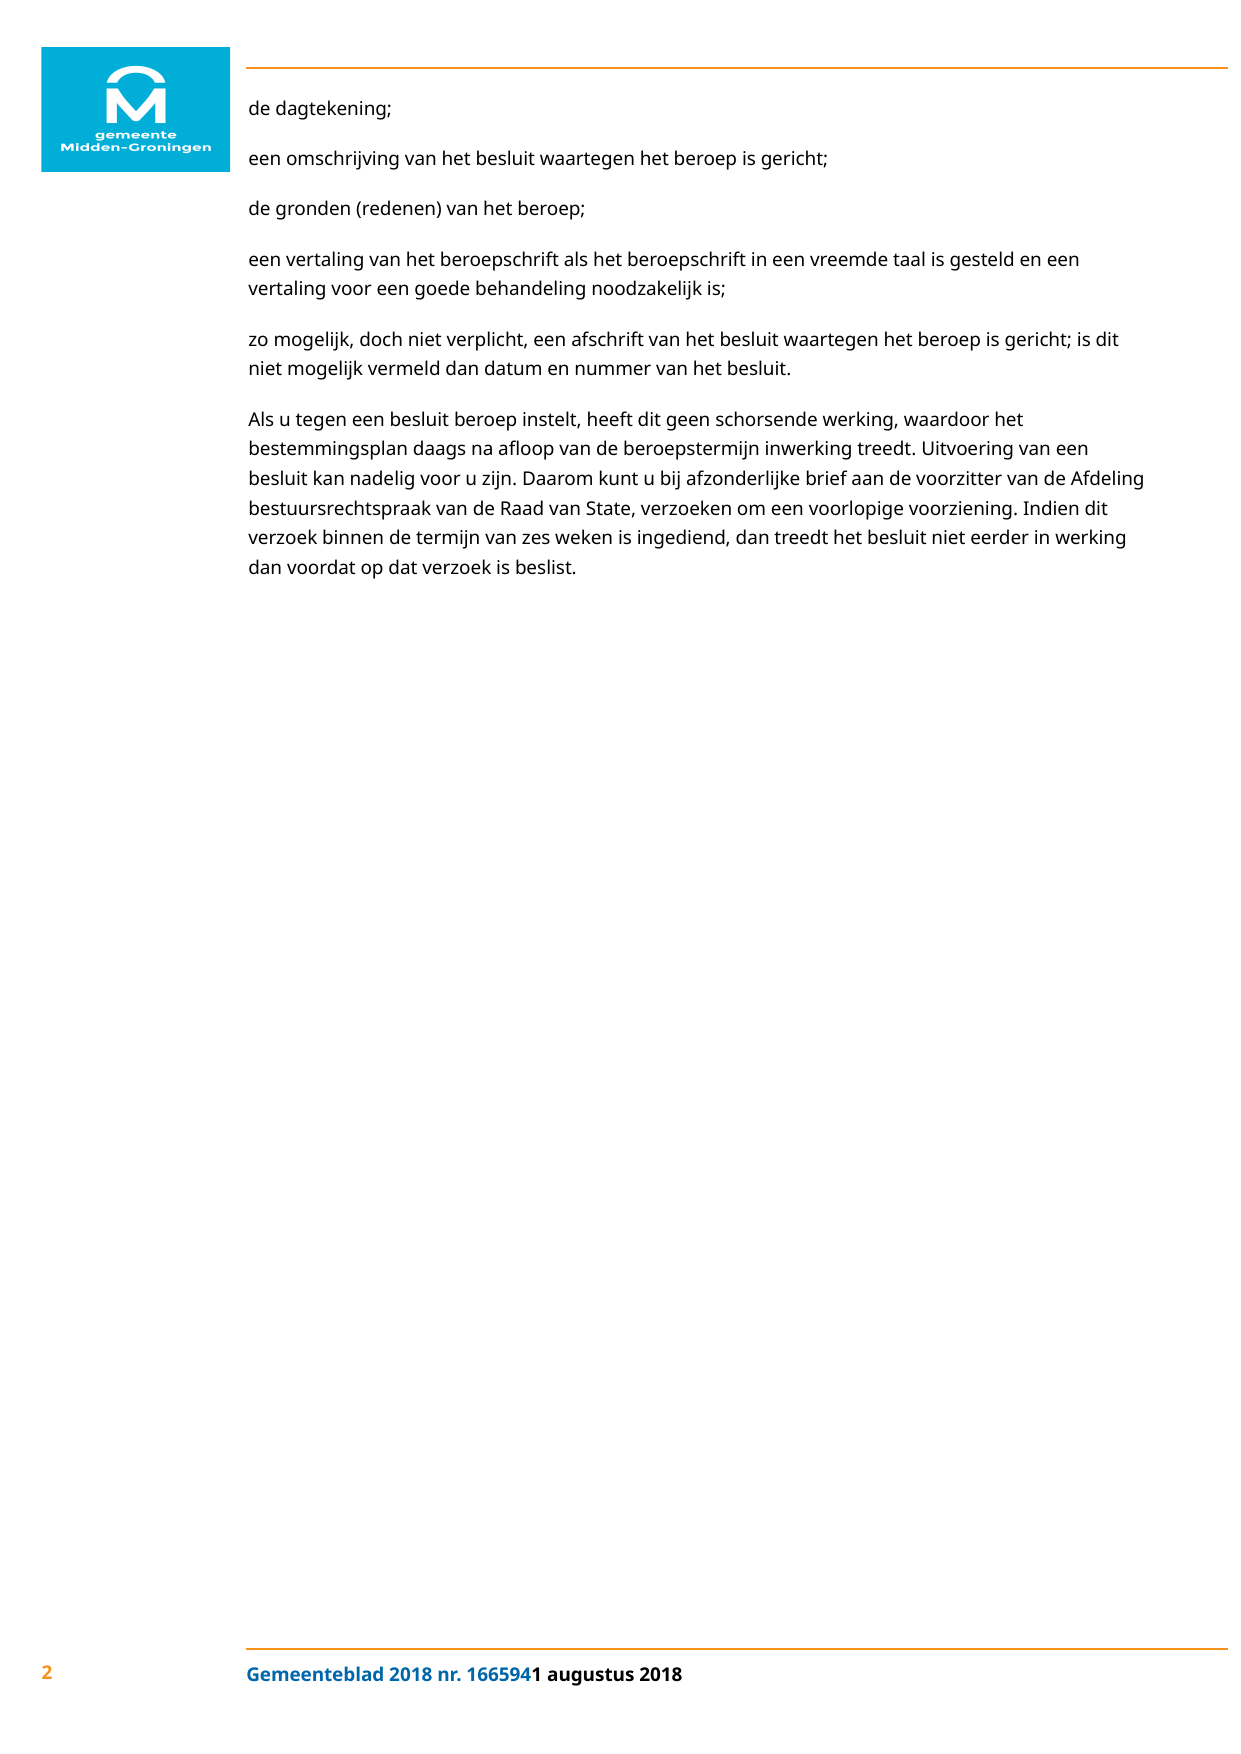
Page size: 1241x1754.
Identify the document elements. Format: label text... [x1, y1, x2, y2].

text zo mogelijk, doch niet verplicht, een afschrift van het besluit waartegen het beroep is gericht; is dit niet mogelijk vermeld dan datum en nummer van het besluit. [248, 326, 1152, 381]
picture [108, 66, 164, 82]
text de dagtekening; [248, 95, 1152, 121]
picture [107, 89, 165, 122]
text een omschrijving van het besluit waartegen het beroep is gericht; [248, 145, 1152, 171]
text de gronden (redenen) van het beroep; [248, 196, 1152, 221]
picture [184, 146, 190, 153]
text een vertaling van het beroepschrift als het beroepschrift in een vreemde taal is gesteld en een vertaling voor een goede behandeling noodzakelijk is; [248, 246, 1152, 301]
text Als u tegen een besluit beroep instelt, heeft dit geen schorsende werking, waardoor het bestemmingsplan daags na afloop van de beroepstermijn inwerking treedt. Uitvoering van een besluit kan nadelig voor u zijn. Daarom kunt u bij afzonderlijke brief aan de voorzitter van de Afdeling bestuursrechtspraak van de Raad van State, verzoeken om een voorlopige voorziening. Indien dit verzoek binnen de termijn van zes weken is ingediend, dan treedt het besluit niet eerder in werking dan voordat op dat verzoek is beslist. [248, 406, 1152, 580]
